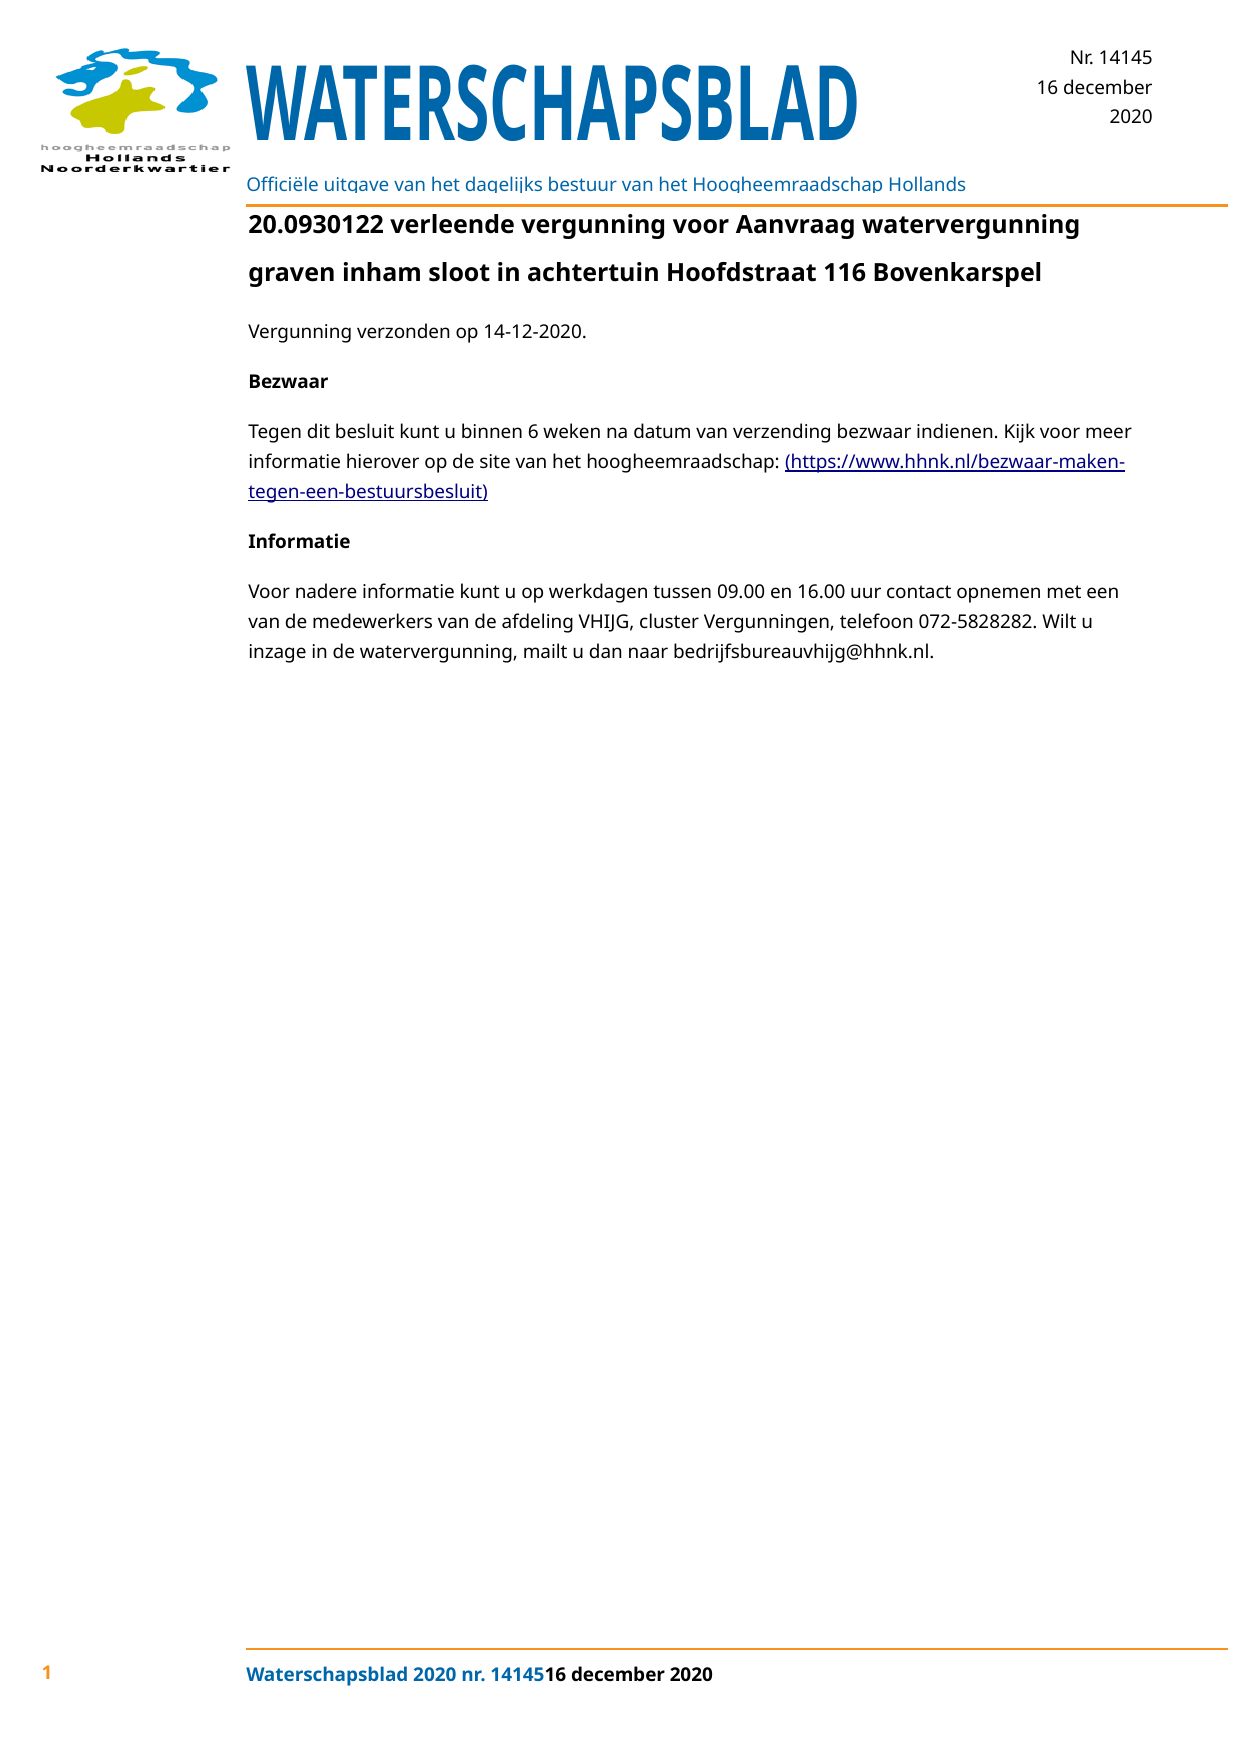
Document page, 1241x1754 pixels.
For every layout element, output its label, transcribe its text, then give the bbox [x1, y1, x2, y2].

text Bezwaar [248, 368, 1152, 394]
text Vergunning verzonden op 14-12-2020. [248, 318, 1152, 344]
text 20.0930122 verleende vergunning voor Aanvraag watervergunning graven inham sloot in achtertuin Hoofdstraat 116 Bovenkarspel [248, 207, 1152, 288]
text Voor nadere informatie kunt u op werkdagen tussen 09.00 en 16.00 uur contact opnemen met een van de medewerkers van de afdeling VHIJG, cluster Vergunningen, telefoon 072-5828282. Wilt u inzage in de watervergunning, mailt u dan naar bedrijfsbureauvhijg@hhnk.nl. [248, 579, 1152, 664]
text Tegen dit besluit kunt u binnen 6 weken na datum van verzending bezwaar indienen. Kijk voor meer informatie hierover op de site van het hoogheemraadschap: (https://www.hhnk.nl/bezwaar-maken-tegen-een-bestuursbesluit) [248, 419, 1152, 504]
picture [41, 47, 231, 172]
text Informatie [248, 528, 1152, 554]
